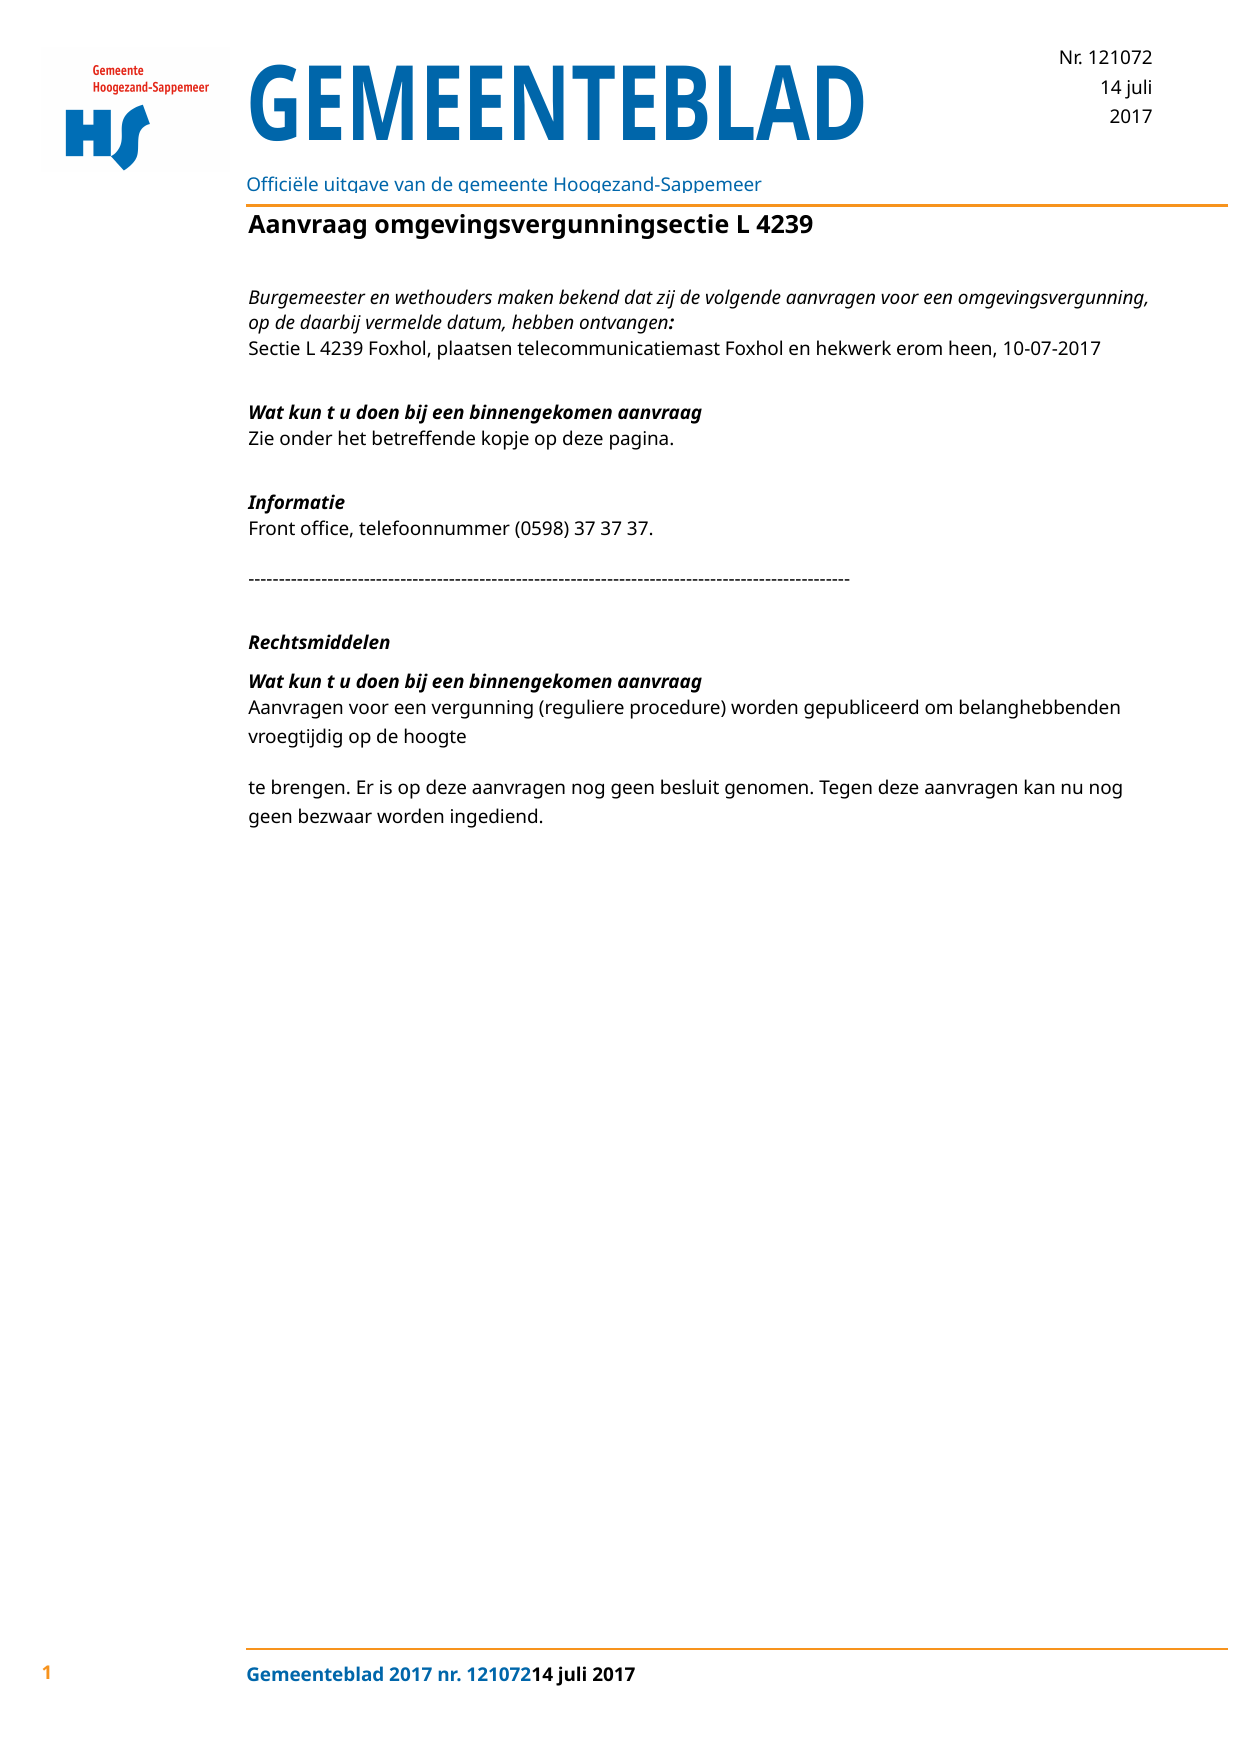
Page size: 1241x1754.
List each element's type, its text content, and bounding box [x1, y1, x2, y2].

text Wat kun t u doen bij een binnengekomen aanvraag [248, 399, 1152, 425]
text Front office, telefoonnummer (0598) 37 37 37. [248, 515, 1152, 540]
text te brengen. Er is op deze aanvragen nog geen besluit genomen. Tegen deze aanvragen kan nu nog geen bezwaar worden ingediend. [248, 774, 1152, 829]
text Wat kun t u doen bij een binnengekomen aanvraag [248, 668, 1152, 694]
text Burgemeester en wethouders maken bekend dat zij de volgende aanvragen voor een omgevingsvergunning, op de daarbij vermelde datum, hebben ontvangen: [248, 284, 1152, 335]
text Aanvraag omgevingsvergunningsectie L 4239 [248, 207, 1152, 241]
text Aanvragen voor een vergunning (reguliere procedure) worden gepubliceerd om belanghebbenden vroegtijdig op de hoogte [248, 694, 1152, 749]
text --------------------------------------------------------------------------------------------------- [248, 565, 1152, 591]
text Sectie L 4239 Foxhol, plaatsen telecommunicatiemast Foxhol en hekwerk erom heen, 10-07-2017 [248, 335, 1152, 361]
text Informatie [248, 489, 1152, 515]
text Rechtsmiddelen [248, 629, 1152, 655]
picture [41, 47, 231, 172]
text Zie onder het betreffende kopje op deze pagina. [248, 425, 1152, 451]
